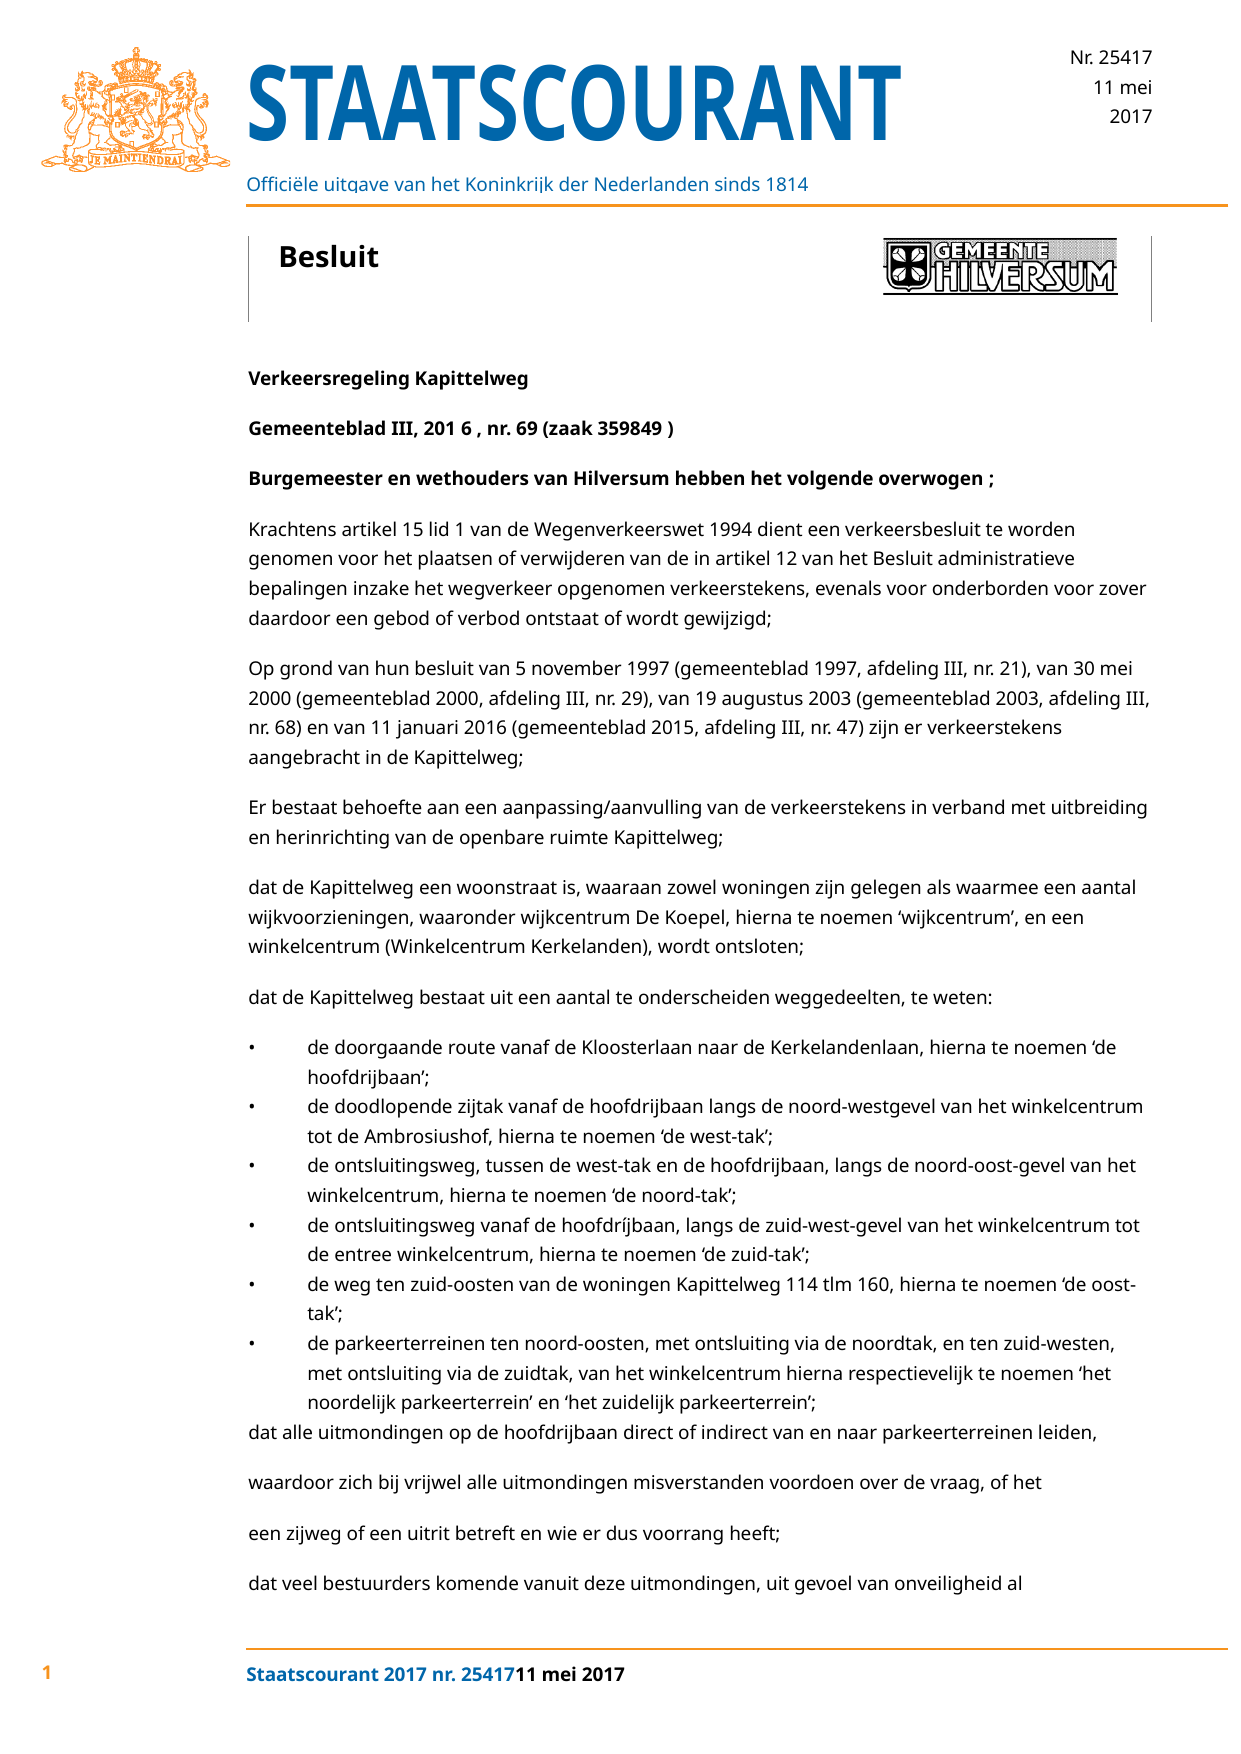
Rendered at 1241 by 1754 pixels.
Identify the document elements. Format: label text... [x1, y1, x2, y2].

list de doodlopende zijtak vanaf de hoofdrijbaan langs de noord-westgevel van het winkelcentrum tot de Ambrosiushof, hierna te noemen ‘de west-tak’; [248, 1093, 1152, 1149]
list de ontsluitingsweg vanaf de hoofdríjbaan, langs de zuid-west-gevel van het winkelcentrum tot de entree winkelcentrum, hierna te noemen ‘de zuid-tak’; [248, 1212, 1152, 1267]
list de ontsluitingsweg, tussen de west-tak en de hoofdrijbaan, langs de noord-oost-gevel van het winkelcentrum, hierna te noemen ‘de noord-tak’; [248, 1153, 1152, 1208]
text Burgemeester en wethouders van Hilversum hebben het volgende overwogen ; [248, 466, 1152, 491]
text dat alle uitmondingen op de hoofdrijbaan direct of indirect van en naar parkeerterreinen leiden, [248, 1419, 1152, 1445]
list de doorgaande route vanaf de Kloosterlaan naar de Kerkelandenlaan, hierna te noemen ‘de hoofdrijbaan’; [248, 1034, 1152, 1090]
picture [41, 47, 231, 172]
text dat de Kapittelweg bestaat uit een aantal te onderscheiden weggedeelten, te weten: [248, 984, 1152, 1010]
text Krachtens artikel 15 lid 1 van de Wegenverkeerswet 1994 dient een verkeersbesluit te worden genomen voor het plaatsen of verwijderen van de in artikel 12 van het Besluit administratieve bepalingen inzake het wegverkeer opgenomen verkeerstekens, evenals voor onderborden voor zover daardoor een gebod of verbod ontstaat of wordt gewijzigd; [248, 516, 1152, 631]
table_header [850, 236, 1151, 322]
text Op grond van hun besluit van 5 november 1997 (gemeenteblad 1997, afdeling III, nr. 21), van 30 mei 2000 (gemeenteblad 2000, afdeling III, nr. 29), van 19 augustus 2003 (gemeenteblad 2003, afdeling III, nr. 68) en van 11 januari 2016 (gemeenteblad 2015, afdeling III, nr. 47) zijn er verkeerstekens aangebracht in de Kapittelweg; [248, 655, 1152, 770]
picture [882, 236, 1119, 296]
text waardoor zich bij vrijwel alle uitmondingen misverstanden voordoen over de vraag, of het [248, 1469, 1152, 1495]
text dat de Kapittelweg een woonstraat is, waaraan zowel woningen zijn gelegen als waarmee een aantal wijkvoorzieningen, waaronder wijkcentrum De Koepel, hierna te noemen ‘wijkcentrum’, en een winkelcentrum (Winkelcentrum Kerkelanden), wordt ontsloten; [248, 874, 1152, 959]
text Er bestaat behoefte aan een aanpassing/aanvulling van de verkeerstekens in verband met uitbreiding en herinrichting van de openbare ruimte Kapittelweg; [248, 794, 1152, 850]
text Verkeersregeling Kapittelweg [248, 365, 1152, 391]
text Gemeenteblad III, 201 6 , nr. 69 (zaak 359849 ) [248, 415, 1152, 441]
text dat veel bestuurders komende vanuit deze uitmondingen, uit gevoel van onveiligheid al [248, 1570, 1152, 1596]
list de parkeerterreinen ten noord-oosten, met ontsluiting via de noordtak, en ten zuid-westen, met ontsluiting via de zuidtak, van het winkelcentrum hierna respectievelijk te noemen ‘het noordelijk parkeerterrein’ en ‘het zuidelijk parkeerterrein’; [248, 1330, 1152, 1415]
list de weg ten zuid-oosten van de woningen Kapittelweg 114 tlm 160, hierna te noemen ‘de oost-tak’; [248, 1271, 1152, 1326]
table_header Besluit [249, 236, 850, 322]
text een zijweg of een uitrit betreft en wie er dus voorrang heeft; [248, 1520, 1152, 1546]
